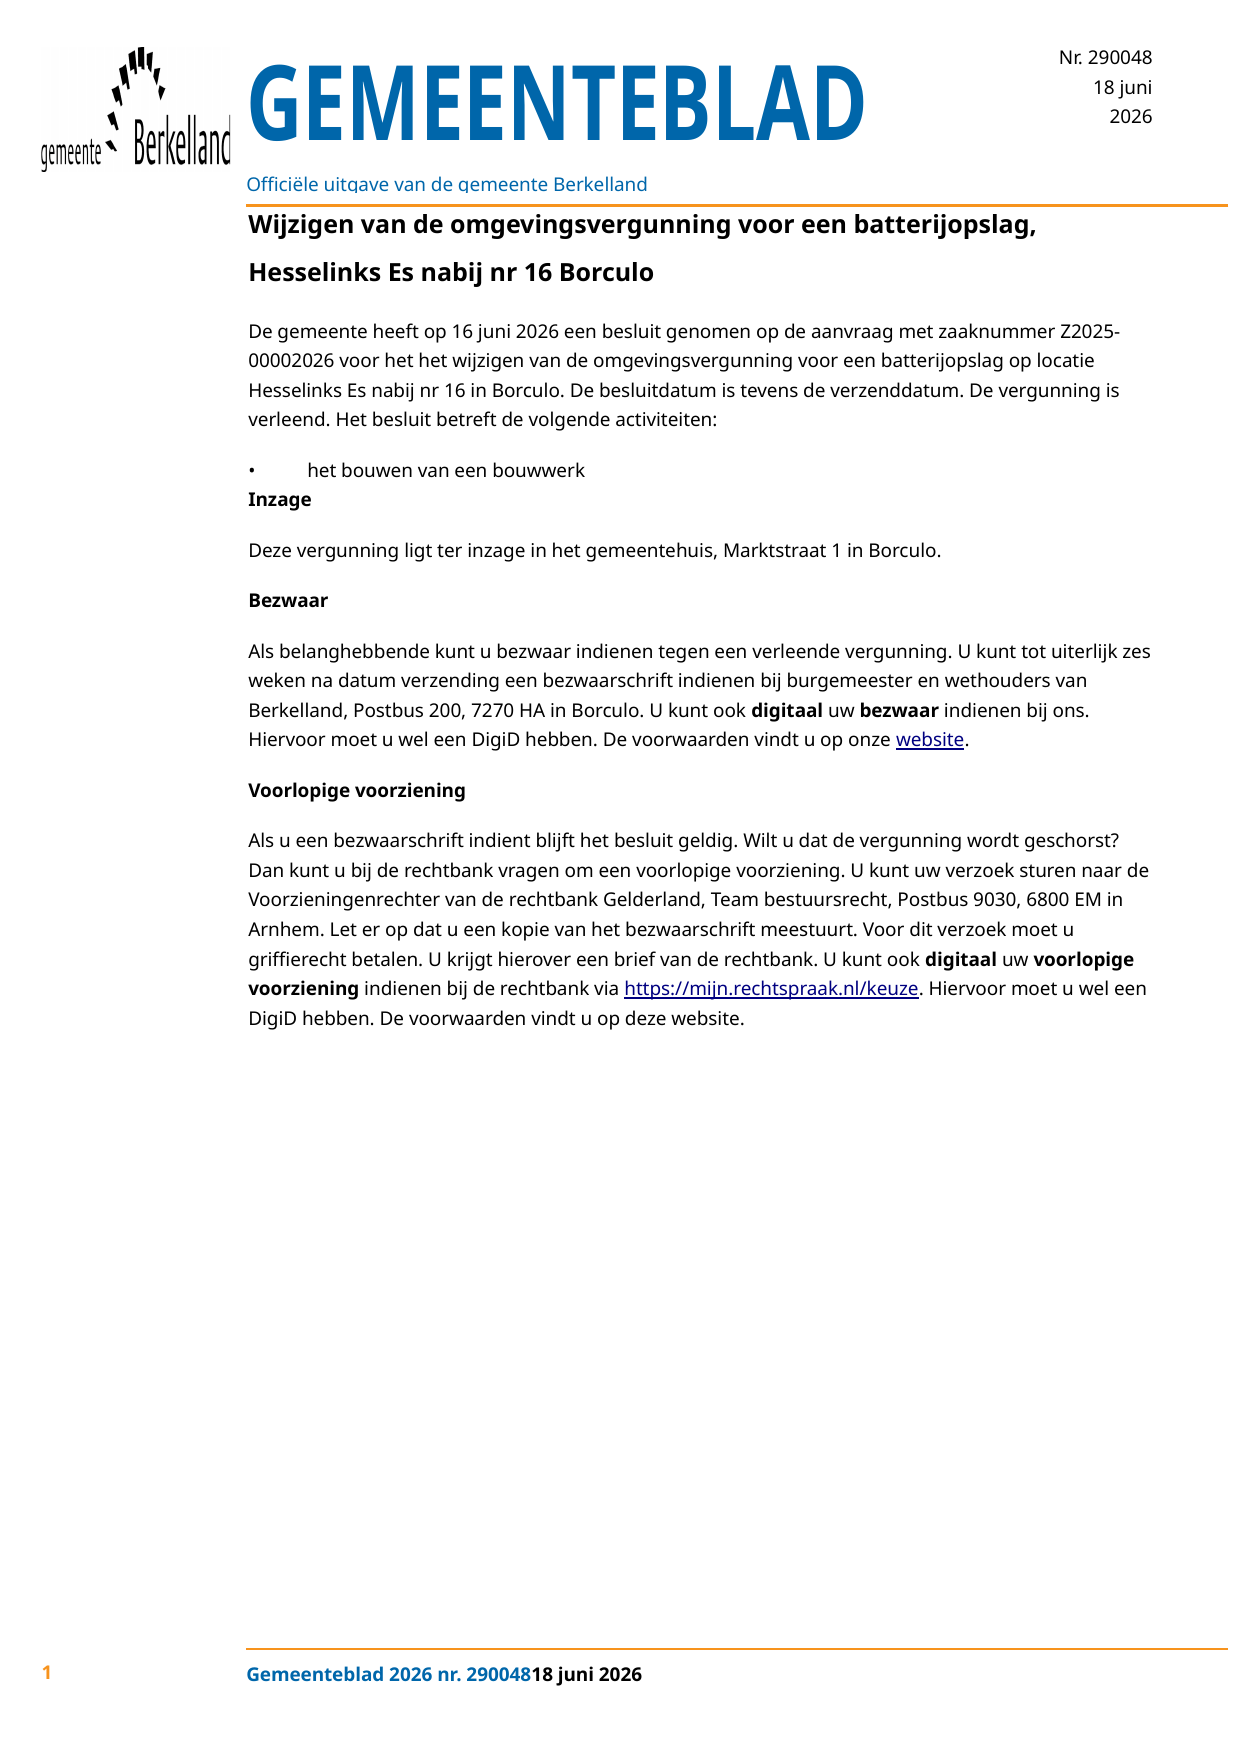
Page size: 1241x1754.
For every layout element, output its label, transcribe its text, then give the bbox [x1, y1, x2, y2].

picture [41, 47, 231, 172]
list het bouwen van een bouwwerk [248, 457, 1152, 483]
text Als belanghebbende kunt u bezwaar indienen tegen een verleende vergunning. U kunt tot uiterlijk zes weken na datum verzending een bezwaarschrift indienen bij burgemeester en wethouders van Berkelland, Postbus 200, 7270 HA in Borculo. U kunt ook digitaal uw bezwaar indienen bij ons. Hiervoor moet u wel een DigiD hebben. De voorwaarden vindt u op onze website. [248, 638, 1152, 752]
text Als u een bezwaarschrift indient blijft het besluit geldig. Wilt u dat de vergunning wordt geschorst? Dan kunt u bij de rechtbank vragen om een voorlopige voorziening. U kunt uw verzoek sturen naar de Voorzieningenrechter van de rechtbank Gelderland, Team bestuursrecht, Postbus 9030, 6800 EM in Arnhem. Let er op dat u een kopie van het bezwaarschrift meestuurt. Voor dit verzoek moet u griffierecht betalen. U krijgt hierover een brief van de rechtbank. U kunt ook digitaal uw voorlopige voorziening indienen bij de rechtbank via https://mijn.rechtspraak.nl/keuze. Hiervoor moet u wel een DigiD hebben. De voorwaarden vindt u op deze website. [248, 827, 1152, 1031]
text Deze vergunning ligt ter inzage in het gemeentehuis, Marktstraat 1 in Borculo. [248, 537, 1152, 563]
text Bezwaar [248, 587, 1152, 613]
text De gemeente heeft op 16 juni 2026 een besluit genomen op de aanvraag met zaaknummer Z2025-00002026 voor het het wijzigen van de omgevingsvergunning voor een batterijopslag op locatie Hesselinks Es nabij nr 16 in Borculo. De besluitdatum is tevens de verzenddatum. De vergunning is verleend. Het besluit betreft de volgende activiteiten: [248, 318, 1152, 432]
text Inzage [248, 487, 1152, 512]
text Voorlopige voorziening [248, 777, 1152, 803]
text Wijzigen van de omgevingsvergunning voor een batterijopslag, Hesselinks Es nabij nr 16 Borculo [248, 207, 1152, 288]
